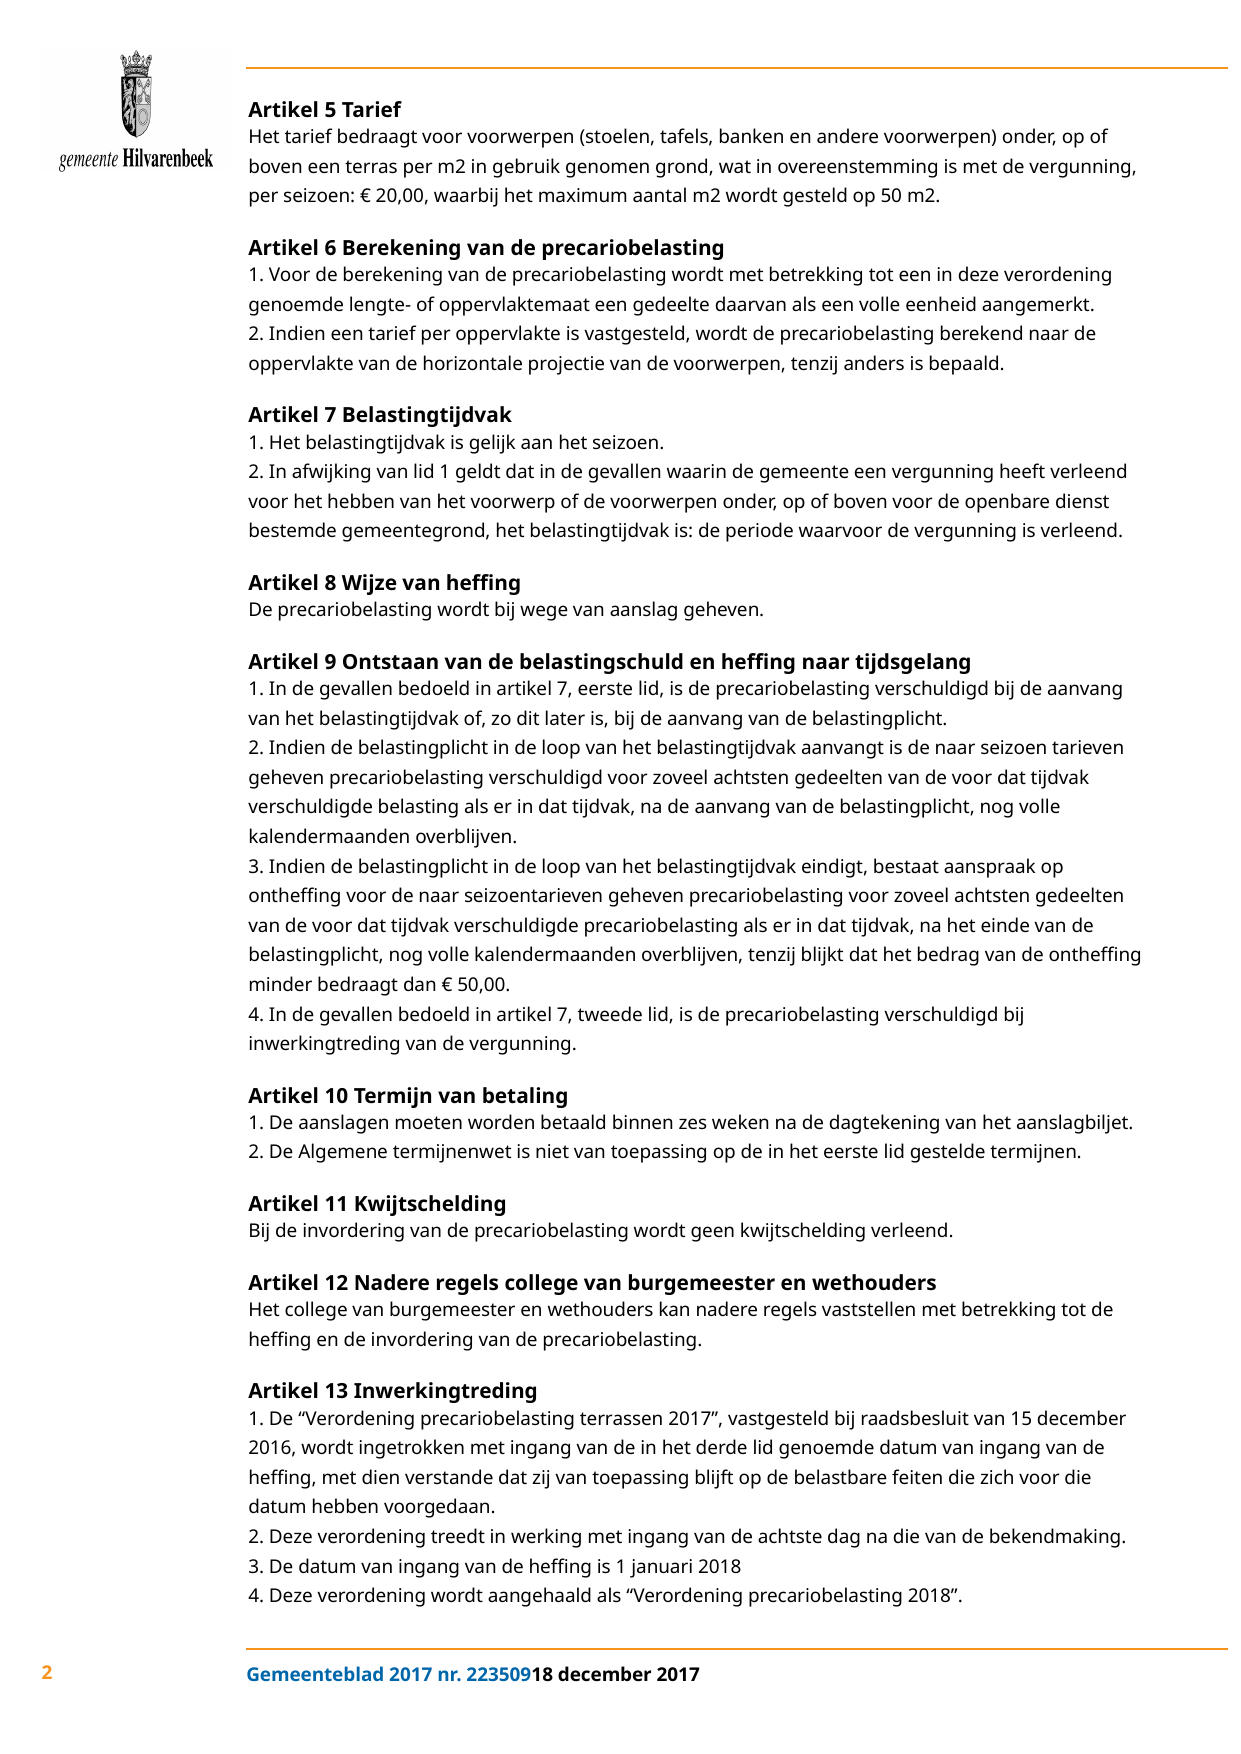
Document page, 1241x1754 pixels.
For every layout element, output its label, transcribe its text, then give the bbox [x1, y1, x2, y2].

text Het college van burgemeester en wethouders kan nadere regels vaststellen met betrekking tot de heffing en de invordering van de precariobelasting. [248, 1296, 1152, 1352]
text Artikel 8 Wijze van heffing [248, 568, 1152, 596]
text Artikel 13 Inwerkingtreding [248, 1376, 1152, 1405]
text De precariobelasting wordt bij wege van aanslag geheven. [248, 596, 1152, 622]
text 2. Indien een tarief per oppervlakte is vastgesteld, wordt de precariobelasting berekend naar de oppervlakte van de horizontale projectie van de voorwerpen, tenzij anders is bepaald. [248, 320, 1152, 376]
text 1. Het belastingtijdvak is gelijk aan het seizoen. [248, 429, 1152, 454]
text Artikel 11 Kwijtschelding [248, 1189, 1152, 1218]
text 3. De datum van ingang van de heffing is 1 januari 2018 [248, 1553, 1152, 1578]
text Artikel 10 Termijn van betaling [248, 1081, 1152, 1109]
text 1. De aanslagen moeten worden betaald binnen zes weken na de dagtekening van het aanslagbiljet. [248, 1109, 1152, 1135]
text 2. De Algemene termijnenwet is niet van toepassing op de in het eerste lid gestelde termijnen. [248, 1139, 1152, 1164]
text 4. In de gevallen bedoeld in artikel 7, tweede lid, is de precariobelasting verschuldigd bij inwerkingtreding van de vergunning. [248, 1001, 1152, 1056]
text 1. In de gevallen bedoeld in artikel 7, eerste lid, is de precariobelasting verschuldigd bij de aanvang van het belastingtijdvak of, zo dit later is, bij de aanvang van de belastingplicht. [248, 675, 1152, 731]
text Artikel 7 Belastingtijdvak [248, 400, 1152, 429]
text 2. Indien de belastingplicht in de loop van het belastingtijdvak aanvangt is de naar seizoen tarieven geheven precariobelasting verschuldigd voor zoveel achtsten gedeelten van de voor dat tijdvak verschuldigde belasting als er in dat tijdvak, na de aanvang van de belastingplicht, nog volle kalendermaanden overblijven. [248, 734, 1152, 849]
text Artikel 6 Berekening van de precariobelasting [248, 233, 1152, 261]
text Bij de invordering van de precariobelasting wordt geen kwijtschelding verleend. [248, 1218, 1152, 1243]
text Het tarief bedraagt voor voorwerpen (stoelen, tafels, banken en andere voorwerpen) onder, op of boven een terras per m2 in gebruik genomen grond, wat in overeenstemming is met de vergunning, per seizoen: € 20,00, waarbij het maximum aantal m2 wordt gesteld op 50 m2. [248, 123, 1152, 208]
picture [41, 47, 231, 172]
text Artikel 12 Nadere regels college van burgemeester en wethouders [248, 1268, 1152, 1296]
text Artikel 9 Ontstaan van de belastingschuld en heffing naar tijdsgelang [248, 647, 1152, 675]
text 4. Deze verordening wordt aangehaald als “Verordening precariobelasting 2018”. [248, 1582, 1152, 1608]
text 1. De “Verordening precariobelasting terrassen 2017”, vastgesteld bij raadsbesluit van 15 december 2016, wordt ingetrokken met ingang van de in het derde lid genoemde datum van ingang van de heffing, met dien verstande dat zij van toepassing blijft op de belastbare feiten die zich voor die datum hebben voorgedaan. [248, 1405, 1152, 1519]
text 3. Indien de belastingplicht in de loop van het belastingtijdvak eindigt, bestaat aanspraak op ontheffing voor de naar seizoentarieven geheven precariobelasting voor zoveel achtsten gedeelten van de voor dat tijdvak verschuldigde precariobelasting als er in dat tijdvak, na het einde van de belastingplicht, nog volle kalendermaanden overblijven, tenzij blijkt dat het bedrag van de ontheffing minder bedraagt dan € 50,00. [248, 853, 1152, 997]
text 1. Voor de berekening van de precariobelasting wordt met betrekking tot een in deze verordening genoemde lengte- of oppervlaktemaat een gedeelte daarvan als een volle eenheid aangemerkt. [248, 261, 1152, 317]
text 2. Deze verordening treedt in werking met ingang van de achtste dag na die van de bekendmaking. [248, 1523, 1152, 1549]
text Artikel 5 Tarief [248, 95, 1152, 123]
text 2. In afwijking van lid 1 geldt dat in de gevallen waarin de gemeente een vergunning heeft verleend voor het hebben van het voorwerp of de voorwerpen onder, op of boven voor de openbare dienst bestemde gemeentegrond, het belastingtijdvak is: de periode waarvoor de vergunning is verleend. [248, 458, 1152, 543]
